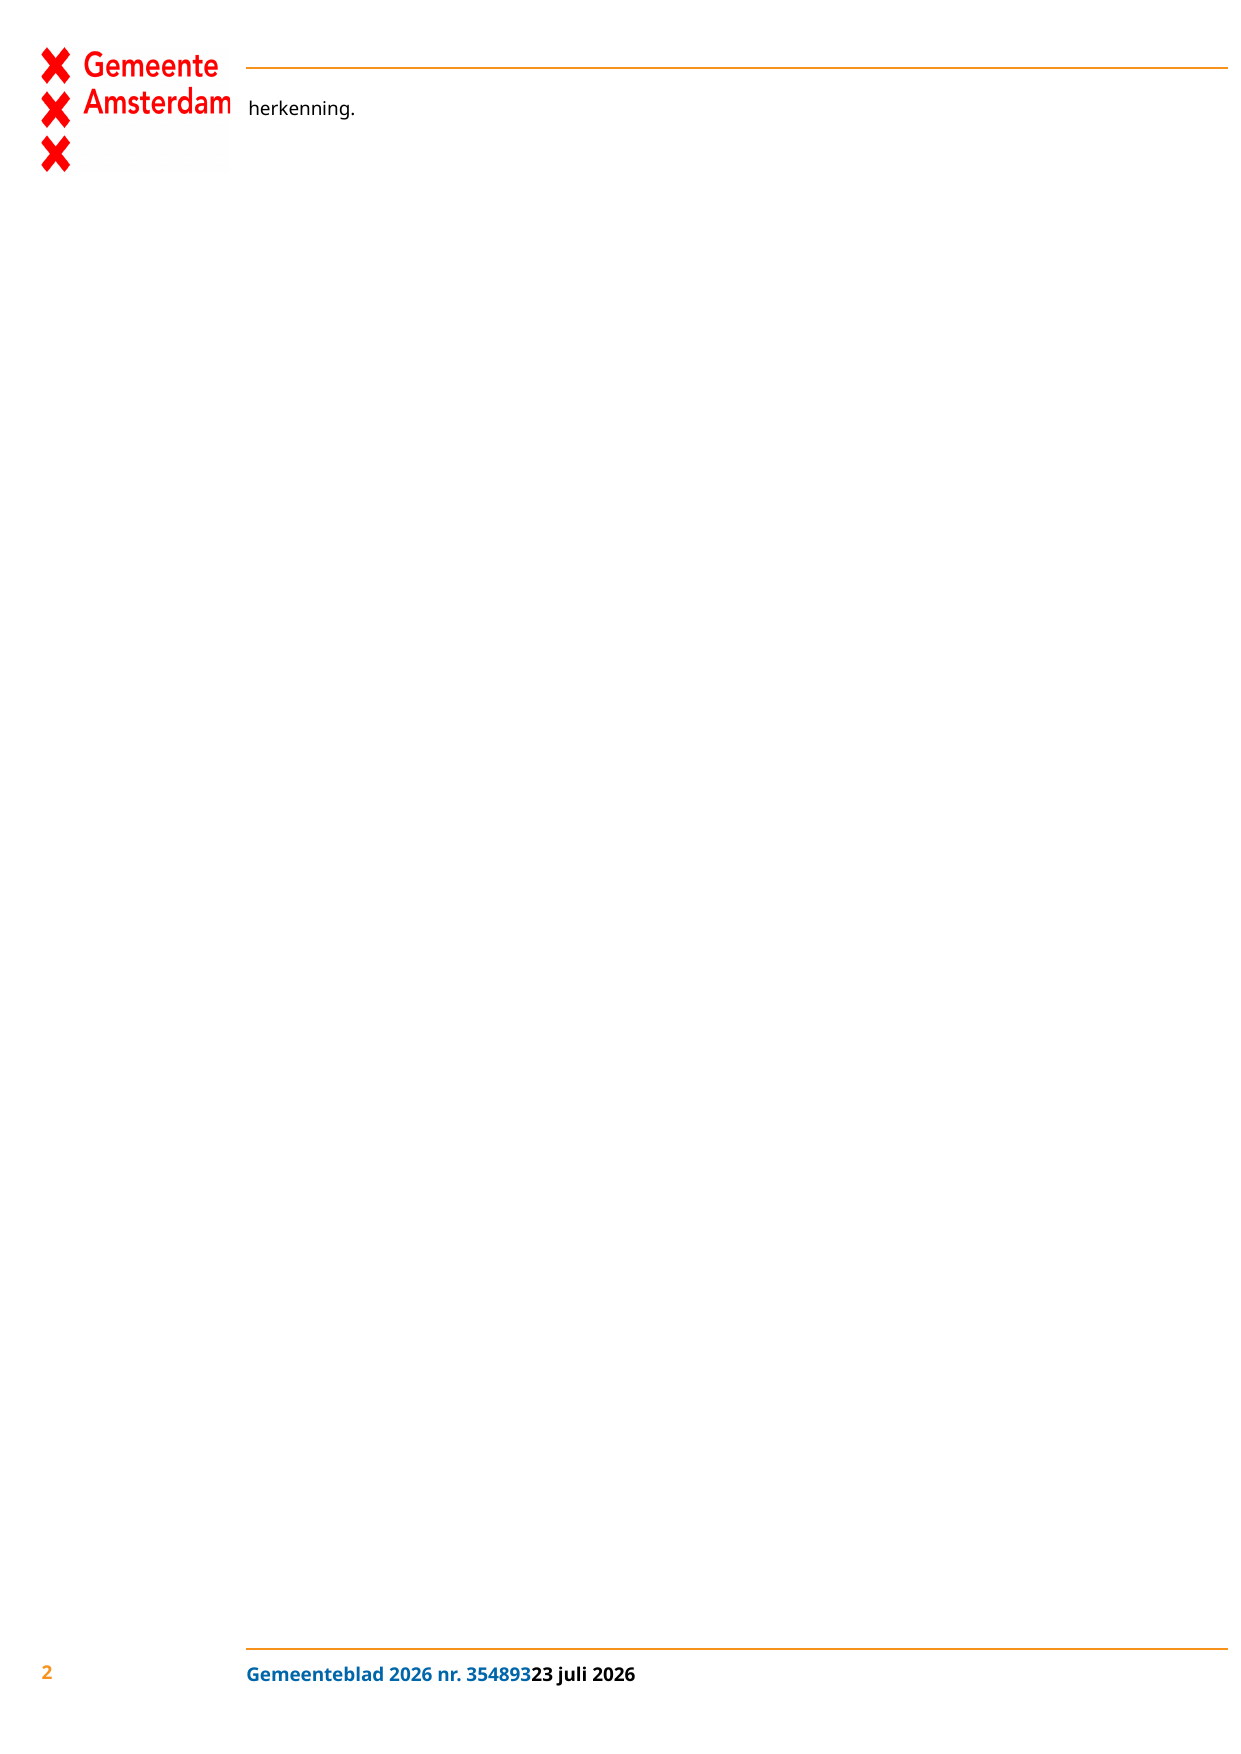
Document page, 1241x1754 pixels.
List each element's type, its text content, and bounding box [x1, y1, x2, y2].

text herkenning. [248, 95, 1152, 121]
picture [41, 47, 231, 172]
